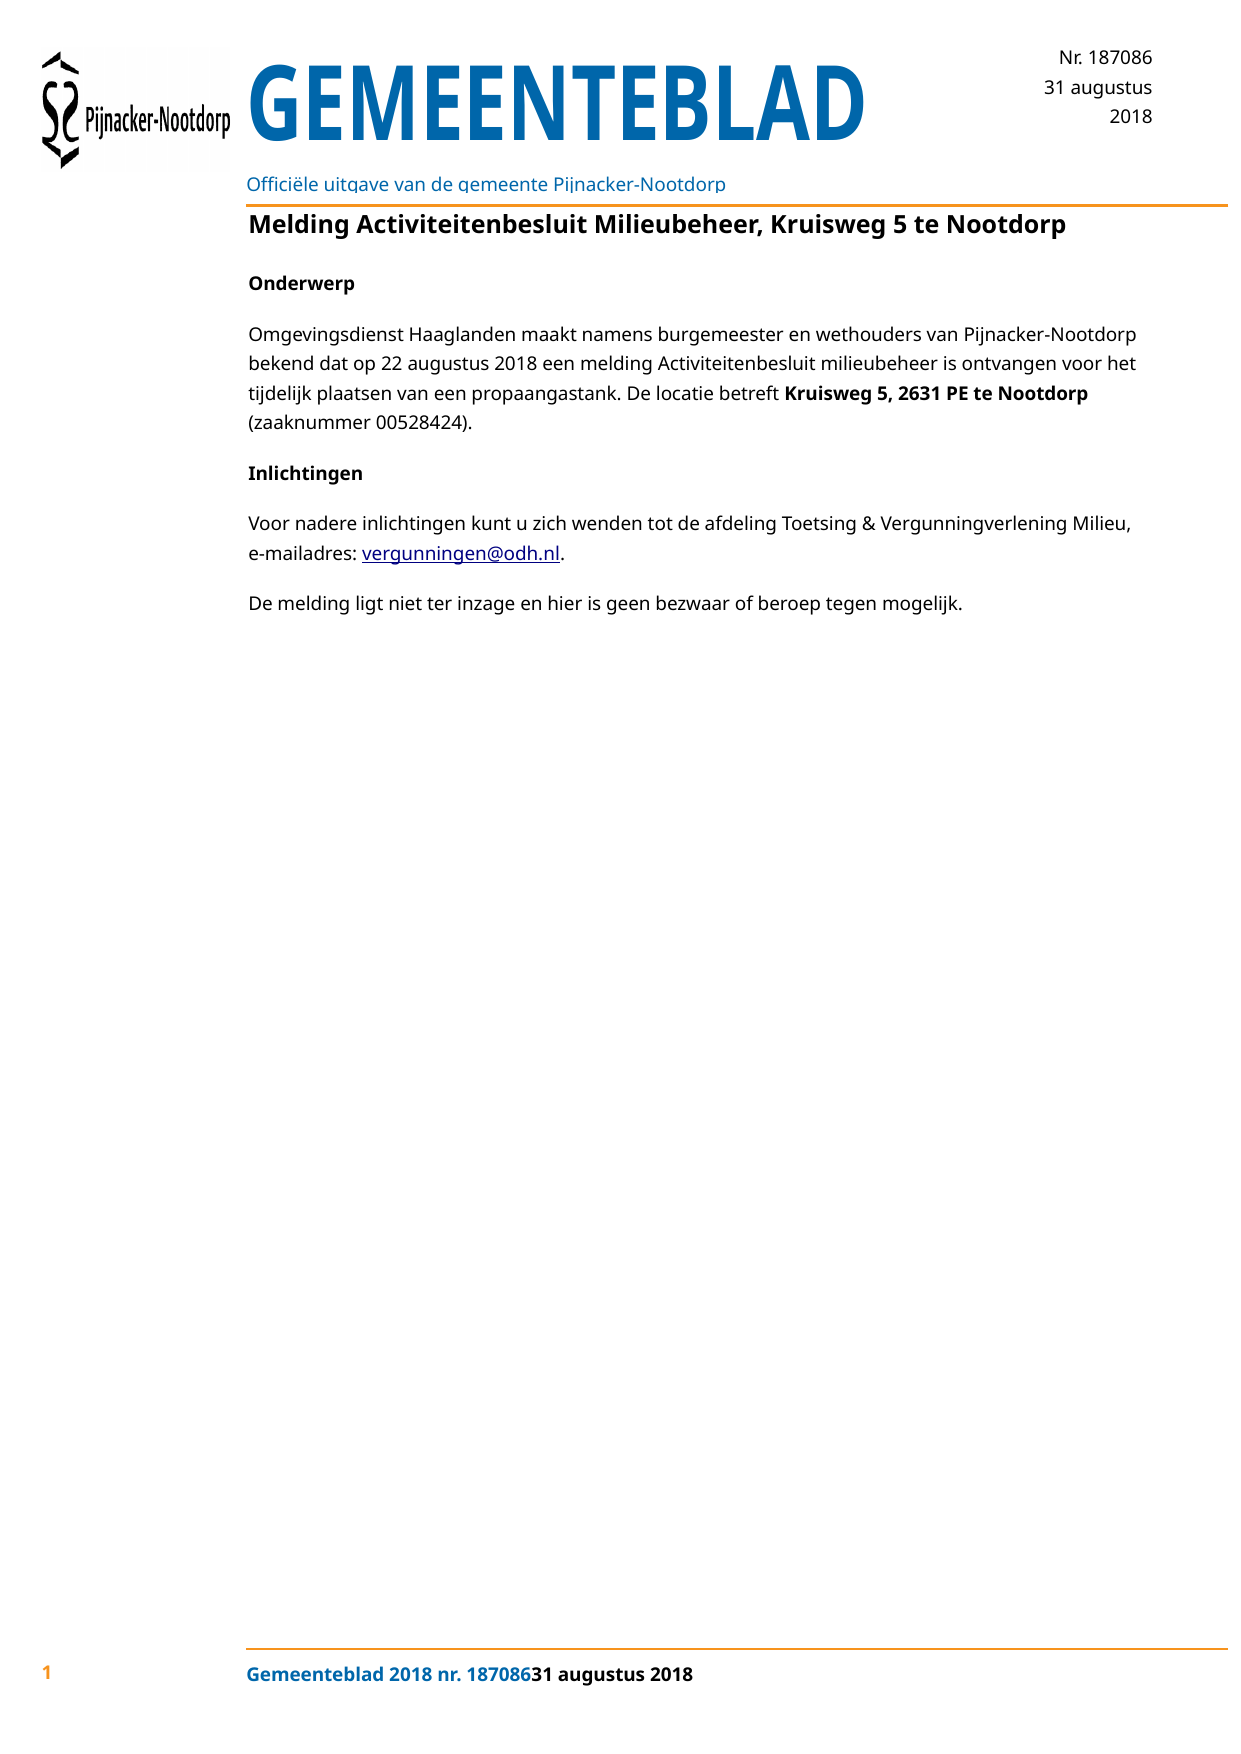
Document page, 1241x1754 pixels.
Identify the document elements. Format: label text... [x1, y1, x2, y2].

text Omgevingsdienst Haaglanden maakt namens burgemeester en wethouders van Pijnacker-Nootdorp bekend dat op 22 augustus 2018 een melding Activiteitenbesluit milieubeheer is ontvangen voor het tijdelijk plaatsen van een propaangastank. De locatie betreft Kruisweg 5, 2631 PE te Nootdorp (zaaknummer 00528424). [248, 321, 1152, 435]
text Voor nadere inlichtingen kunt u zich wenden tot de afdeling Toetsing & Vergunningverlening Milieu, e-mailadres: vergunningen@odh.nl. [248, 510, 1152, 566]
picture [41, 47, 231, 172]
text Onderwerp [248, 270, 1152, 296]
text Melding Activiteitenbesluit Milieubeheer, Kruisweg 5 te Nootdorp [248, 207, 1152, 241]
text De melding ligt niet ter inzage en hier is geen bezwaar of beroep tegen mogelijk. [248, 590, 1152, 616]
text Inlichtingen [248, 460, 1152, 486]
